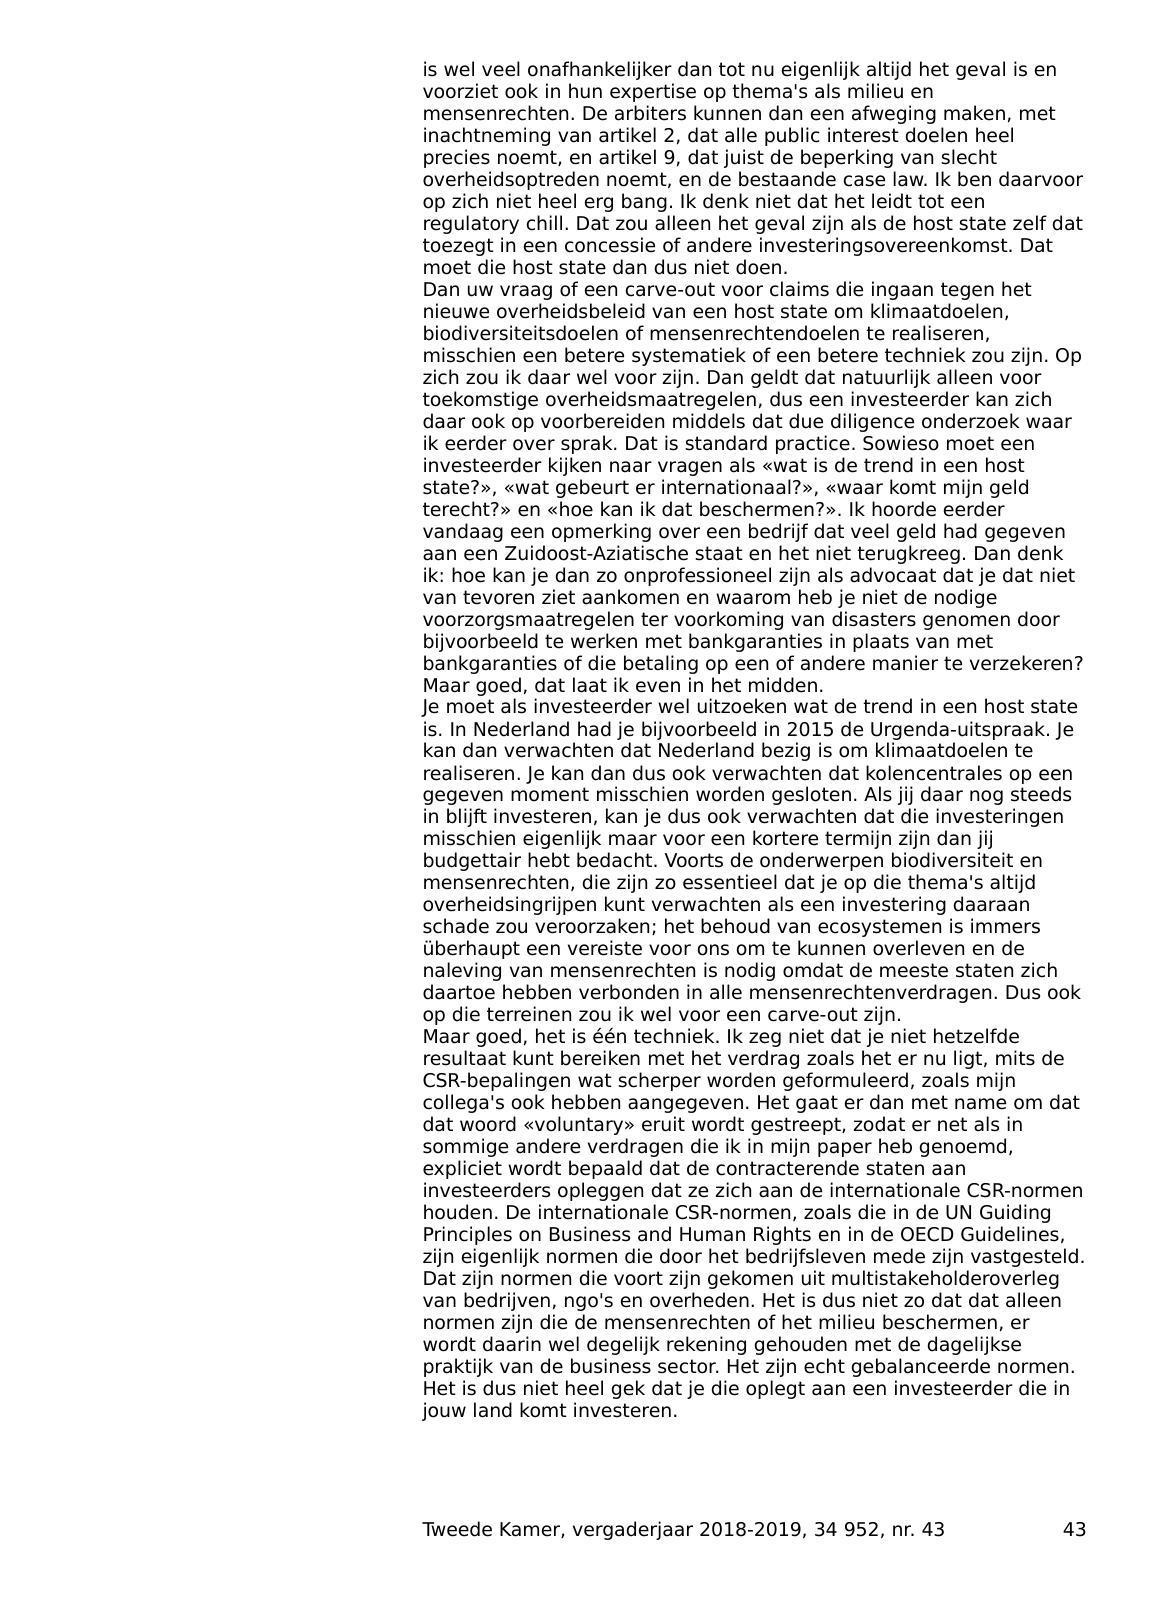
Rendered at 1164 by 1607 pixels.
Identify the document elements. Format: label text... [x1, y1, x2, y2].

text is wel veel onafhankelijker dan tot nu eigenlijk altijd het geval is en voorziet ook in hun expertise op thema's als milieu en mensenrechten. De arbiters kunnen dan een afweging maken, met inachtneming van artikel 2, dat alle public interest doelen heel precies noemt, en artikel 9, dat juist de beperking van slecht overheidsoptreden noemt, en de bestaande case law. Ik ben daarvoor op zich niet heel erg bang. Ik denk niet dat het leidt tot een regulatory chill. Dat zou alleen het geval zijn als de host state zelf dat toezegt in een concessie of andere investeringsovereenkomst. Dat moet die host state dan dus niet doen. [422, 59, 1087, 279]
text Maar goed, het is één techniek. Ik zeg niet dat je niet hetzelfde resultaat kunt bereiken met het verdrag zoals het er nu ligt, mits de CSR-bepalingen wat scherper worden geformuleerd, zoals mijn collega's ook hebben aangegeven. Het gaat er dan met name om dat dat woord «voluntary» eruit wordt gestreept, zodat er net als in sommige andere verdragen die ik in mijn paper heb genoemd, expliciet wordt bepaald dat de contracterende staten aan investeerders opleggen dat ze zich aan de internationale CSR-normen houden. De internationale CSR-normen, zoals die in de UN Guiding Principles on Business and Human Rights en in de OECD Guidelines, zijn eigenlijk normen die door het bedrijfsleven mede zijn vastgesteld. Dat zijn normen die voort zijn gekomen uit multistakeholderoverleg van bedrijven, ngo's en overheden. Het is dus niet zo dat dat alleen normen zijn die de mensenrechten of het milieu beschermen, er wordt daarin wel degelijk rekening gehouden met de dagelijkse praktijk van de business sector. Het zijn echt gebalanceerde normen. Het is dus niet heel gek dat je die oplegt aan een investeerder die in jouw land komt investeren. [422, 1026, 1087, 1422]
text Dan uw vraag of een carve-out voor claims die ingaan tegen het nieuwe overheidsbeleid van een host state om klimaatdoelen, biodiversiteitsdoelen of mensenrechtendoelen te realiseren, misschien een betere systematiek of een betere techniek zou zijn. Op zich zou ik daar wel voor zijn. Dan geldt dat natuurlijk alleen voor toekomstige overheidsmaatregelen, dus een investeerder kan zich daar ook op voorbereiden middels dat due diligence onderzoek waar ik eerder over sprak. Dat is standard practice. Sowieso moet een investeerder kijken naar vragen als «wat is de trend in een host state?», «wat gebeurt er internationaal?», «waar komt mijn geld terecht?» en «hoe kan ik dat beschermen?». Ik hoorde eerder vandaag een opmerking over een bedrijf dat veel geld had gegeven aan een Zuidoost-Aziatische staat en het niet terugkreeg. Dan denk ik: hoe kan je dan zo onprofessioneel zijn als advocaat dat je dat niet van tevoren ziet aankomen en waarom heb je niet de nodige voorzorgsmaatregelen ter voorkoming van disasters genomen door bijvoorbeeld te werken met bankgaranties in plaats van met bankgaranties of die betaling op een of andere manier te verzekeren? Maar goed, dat laat ik even in het midden. [422, 279, 1087, 696]
text Je moet als investeerder wel uitzoeken wat de trend in een host state is. In Nederland had je bijvoorbeeld in 2015 de Urgenda-uitspraak. Je kan dan verwachten dat Nederland bezig is om klimaatdoelen te realiseren. Je kan dan dus ook verwachten dat kolencentrales op een gegeven moment misschien worden gesloten. Als jij daar nog steeds in blijft investeren, kan je dus ook verwachten dat die investeringen misschien eigenlijk maar voor een kortere termijn zijn dan jij budgettair hebt bedacht. Voorts de onderwerpen biodiversiteit en mensenrechten, die zijn zo essentieel dat je op die thema's altijd overheidsingrijpen kunt verwachten als een investering daaraan schade zou veroorzaken; het behoud van ecosystemen is immers überhaupt een vereiste voor ons om te kunnen overleven en de naleving van mensenrechten is nodig omdat de meeste staten zich daartoe hebben verbonden in alle mensenrechtenverdragen. Dus ook op die terreinen zou ik wel voor een carve-out zijn. [422, 696, 1087, 1026]
